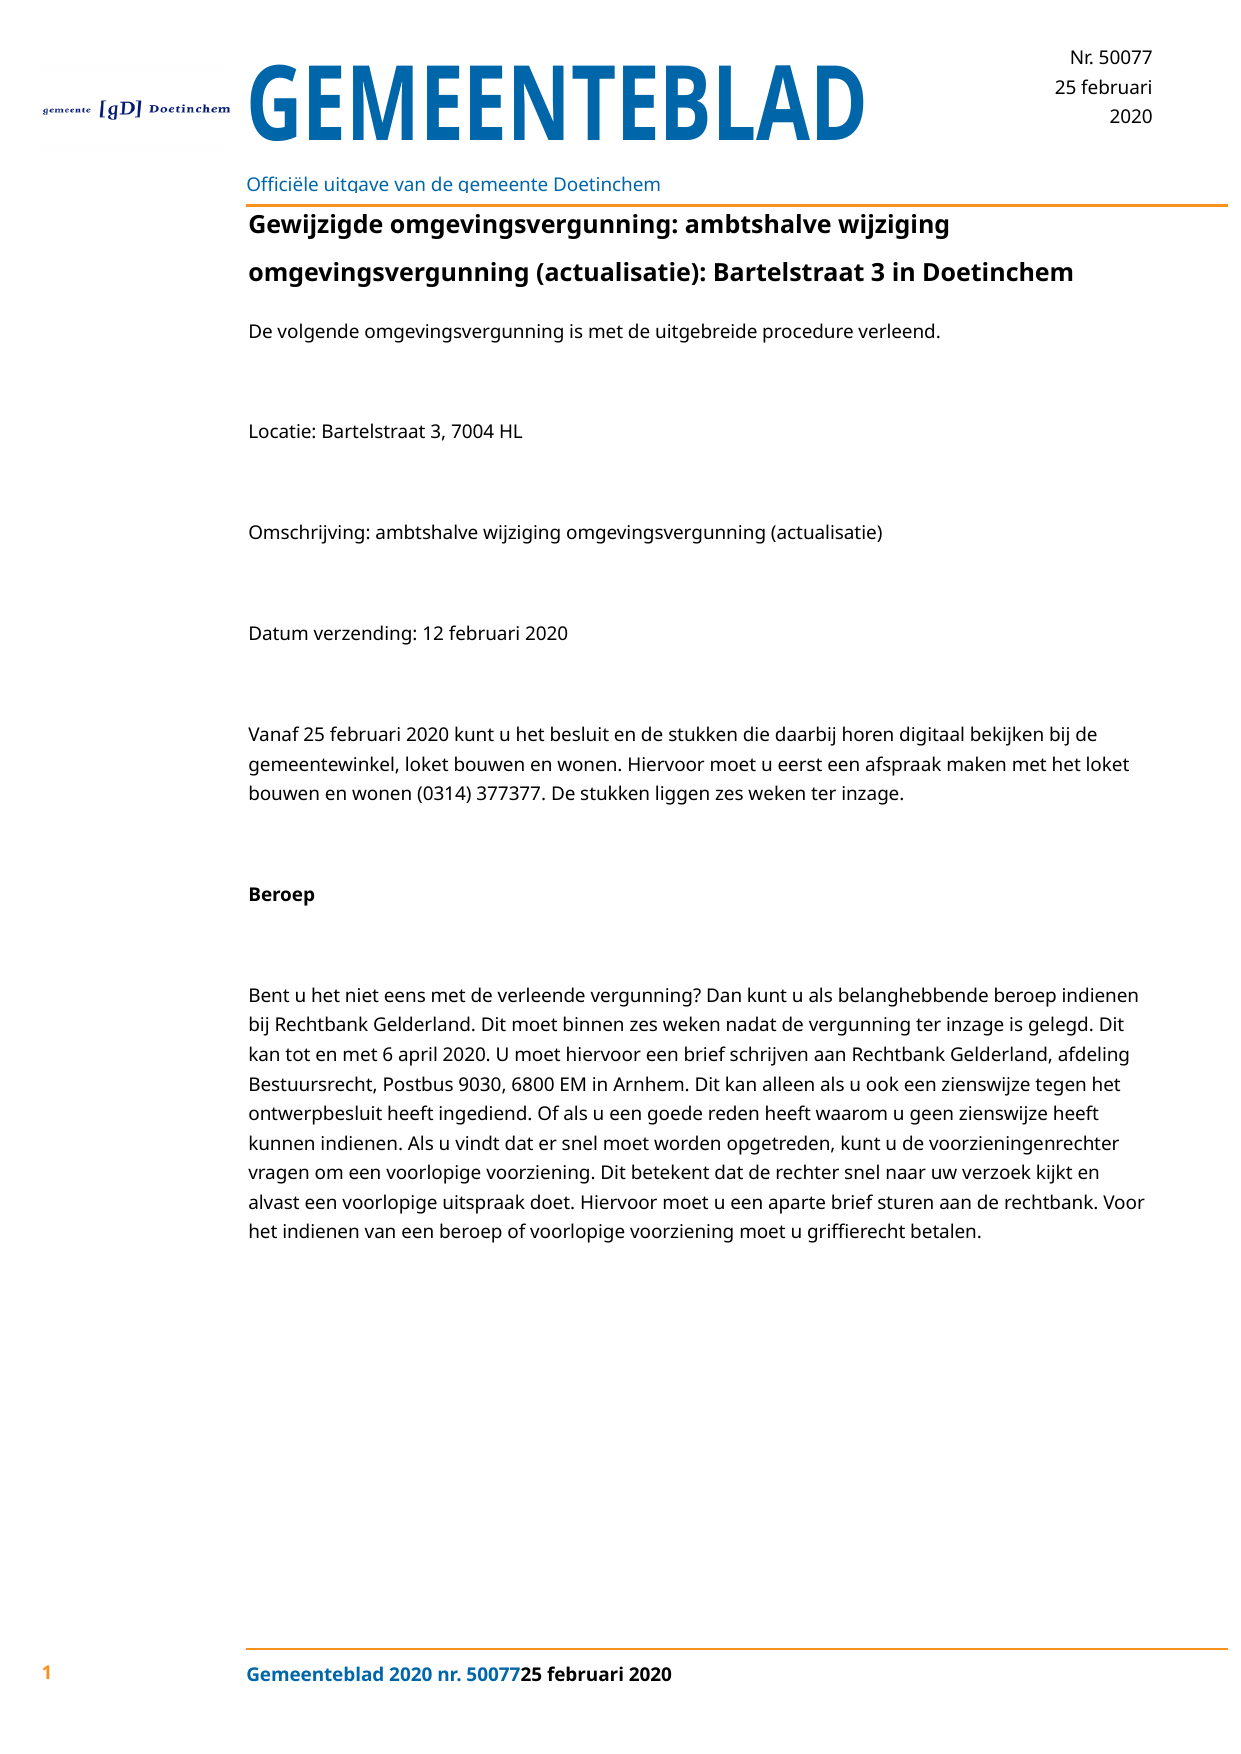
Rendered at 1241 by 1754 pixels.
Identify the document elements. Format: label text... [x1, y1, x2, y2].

text Bent u het niet eens met de verleende vergunning? Dan kunt u als belanghebbende beroep indienen bij Rechtbank Gelderland. Dit moet binnen zes weken nadat de vergunning ter inzage is gelegd. Dit kan tot en met 6 april 2020. U moet hiervoor een brief schrijven aan Rechtbank Gelderland, afdeling Bestuursrecht, Postbus 9030, 6800 EM in Arnhem. Dit kan alleen als u ook een zienswijze tegen het ontwerpbesluit heeft ingediend. Of als u een goede reden heeft waarom u geen zienswijze heeft kunnen indienen. Als u vindt dat er snel moet worden opgetreden, kunt u de voorzieningenrechter vragen om een voorlopige voorziening. Dit betekent dat de rechter snel naar uw verzoek kijkt en alvast een voorlopige uitspraak doet. Hiervoor moet u een aparte brief sturen aan de rechtbank. Voor het indienen van een beroep of voorlopige voorziening moet u griffierecht betalen. [248, 982, 1152, 1244]
text Gewijzigde omgevingsvergunning: ambtshalve wijziging omgevingsvergunning (actualisatie): Bartelstraat 3 in Doetinchem [248, 207, 1152, 288]
text Vanaf 25 februari 2020 kunt u het besluit en de stukken die daarbij horen digitaal bekijken bij de gemeentewinkel, loket bouwen en wonen. Hiervoor moet u eerst een afspraak maken met het loket bouwen en wonen (0314) 377377. De stukken liggen zes weken ter inzage. [248, 721, 1152, 806]
text De volgende omgevingsvergunning is met de uitgebreide procedure verleend. [248, 318, 1152, 344]
text Datum verzending: 12 februari 2020 [248, 620, 1152, 646]
text Beroep [248, 881, 1152, 907]
picture [41, 47, 231, 172]
text Omschrijving: ambtshalve wijziging omgevingsvergunning (actualisatie) [248, 519, 1152, 545]
text Locatie: Bartelstraat 3, 7004 HL [248, 419, 1152, 444]
